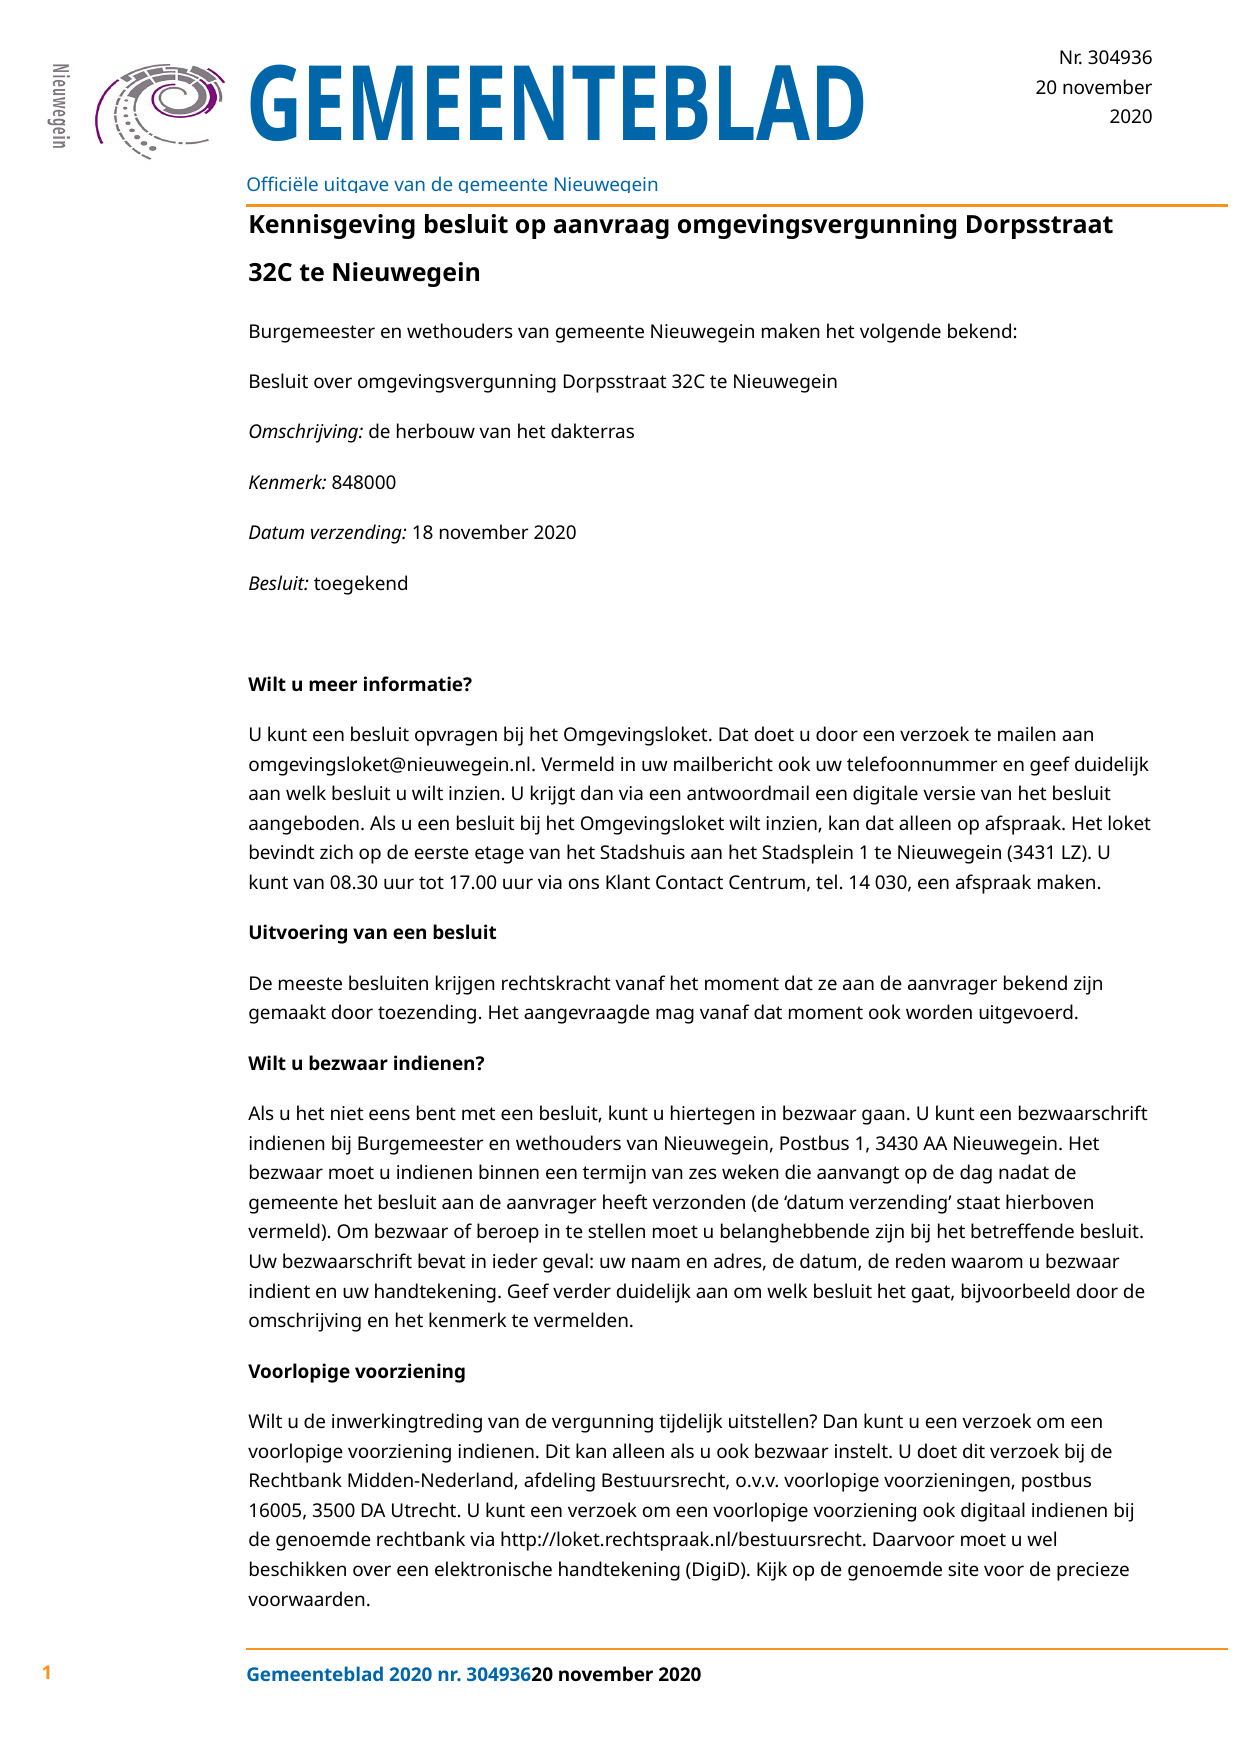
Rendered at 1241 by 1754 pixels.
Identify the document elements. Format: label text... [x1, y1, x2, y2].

text Wilt u bezwaar indienen? [248, 1050, 1152, 1076]
text Kenmerk: 848000 [248, 469, 1152, 495]
text Burgemeester en wethouders van gemeente Nieuwegein maken het volgende bekend: [248, 318, 1152, 344]
text Kennisgeving besluit op aanvraag omgevingsvergunning Dorpsstraat 32C te Nieuwegein [248, 207, 1152, 288]
text Voorlopige voorziening [248, 1358, 1152, 1384]
text U kunt een besluit opvragen bij het Omgevingsloket. Dat doet u door een verzoek te mailen aan omgevingsloket@nieuwegein.nl. Vermeld in uw mailbericht ook uw telefoonnummer en geef duidelijk aan welk besluit u wilt inzien. U krijgt dan via een antwoordmail een digitale versie van het besluit aangeboden. Als u een besluit bij het Omgevingsloket wilt inzien, kan dat alleen op afspraak. Het loket bevindt zich op de eerste etage van het Stadshuis aan het Stadsplein 1 te Nieuwegein (3431 LZ). U kunt van 08.30 uur tot 17.00 uur via ons Klant Contact Centrum, tel. 14 030, een afspraak maken. [248, 721, 1152, 895]
text Omschrijving: de herbouw van het dakterras [248, 419, 1152, 444]
text Uitvoering van een besluit [248, 919, 1152, 945]
text Besluit over omgevingsvergunning Dorpsstraat 32C te Nieuwegein [248, 368, 1152, 394]
text Besluit: toegekend [248, 570, 1152, 596]
text Als u het niet eens bent met een besluit, kunt u hiertegen in bezwaar gaan. U kunt een bezwaarschrift indienen bij Burgemeester en wethouders van Nieuwegein, Postbus 1, 3430 AA Nieuwegein. Het bezwaar moet u indienen binnen een termijn van zes weken die aanvangt op de dag nadat de gemeente het besluit aan de aanvrager heeft verzonden (de ‘datum verzending’ staat hierboven vermeld). Om bezwaar of beroep in te stellen moet u belanghebbende zijn bij het betreffende besluit. Uw bezwaarschrift bevat in ieder geval: uw naam en adres, de datum, de reden waarom u bezwaar indient en uw handtekening. Geef verder duidelijk aan om welk besluit het gaat, bijvoorbeeld door de omschrijving en het kenmerk te vermelden. [248, 1100, 1152, 1333]
picture [41, 47, 231, 172]
text Wilt u meer informatie? [248, 671, 1152, 697]
text Wilt u de inwerkingtreding van de vergunning tijdelijk uitstellen? Dan kunt u een verzoek om een voorlopige voorziening indienen. Dit kan alleen als u ook bezwaar instelt. U doet dit verzoek bij de Rechtbank Midden-Nederland, afdeling Bestuursrecht, o.v.v. voorlopige voorzieningen, postbus 16005, 3500 DA Utrecht. U kunt een verzoek om een voorlopige voorziening ook digitaal indienen bij de genoemde rechtbank via http://loket.rechtspraak.nl/bestuursrecht. Daarvoor moet u wel beschikken over een elektronische handtekening (DigiD). Kijk op de genoemde site voor de precieze voorwaarden. [248, 1408, 1152, 1612]
text De meeste besluiten krijgen rechtskracht vanaf het moment dat ze aan de aanvrager bekend zijn gemaakt door toezending. Het aangevraagde mag vanaf dat moment ook worden uitgevoerd. [248, 970, 1152, 1025]
text Datum verzending: 18 november 2020 [248, 519, 1152, 545]
